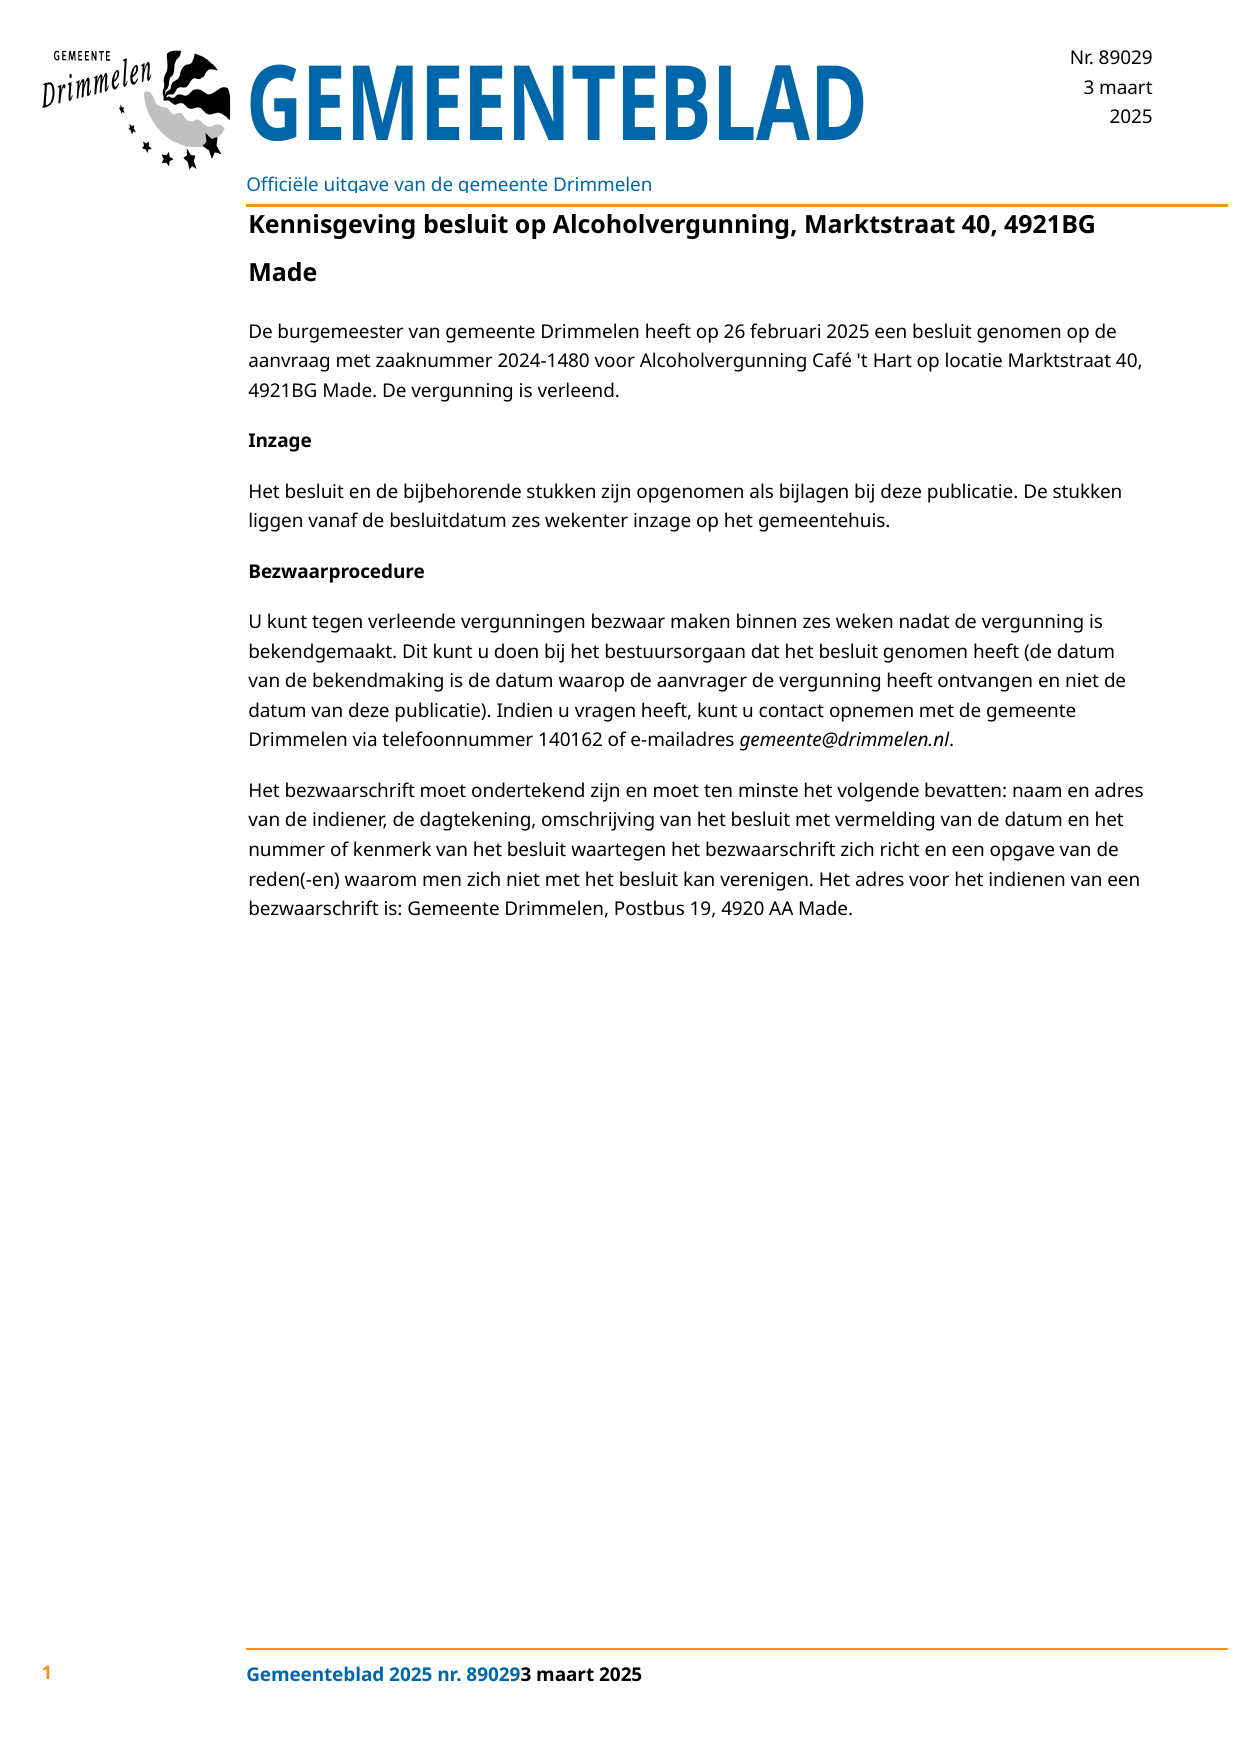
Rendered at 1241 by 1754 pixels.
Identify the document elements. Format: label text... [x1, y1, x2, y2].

text U kunt tegen verleende vergunningen bezwaar maken binnen zes weken nadat de vergunning is bekendgemaakt. Dit kunt u doen bij het bestuursorgaan dat het besluit genomen heeft (de datum van de bekendmaking is de datum waarop de aanvrager de vergunning heeft ontvangen en niet de datum van deze publicatie). Indien u vragen heeft, kunt u contact opnemen met de gemeente Drimmelen via telefoonnummer 140162 of e-mailadres gemeente@drimmelen.nl. [248, 608, 1152, 752]
text Het besluit en de bijbehorende stukken zijn opgenomen als bijlagen bij deze publicatie. De stukken liggen vanaf de besluitdatum zes wekenter inzage op het gemeentehuis. [248, 478, 1152, 533]
text Kennisgeving besluit op Alcoholvergunning, Marktstraat 40, 4921BG Made [248, 207, 1152, 288]
text Inzage [248, 427, 1152, 453]
text Het bezwaarschrift moet ondertekend zijn en moet ten minste het volgende bevatten: naam en adres van de indiener, de dagtekening, omschrijving van het besluit met vermelding van de datum en het nummer of kenmerk van het besluit waartegen het bezwaarschrift zich richt en een opgave van de reden(-en) waarom men zich niet met het besluit kan verenigen. Het adres voor het indienen van een bezwaarschrift is: Gemeente Drimmelen, Postbus 19, 4920 AA Made. [248, 777, 1152, 921]
text Bezwaarprocedure [248, 558, 1152, 584]
picture [41, 47, 231, 172]
text De burgemeester van gemeente Drimmelen heeft op 26 februari 2025 een besluit genomen op de aanvraag met zaaknummer 2024-1480 voor Alcoholvergunning Café 't Hart op locatie Marktstraat 40, 4921BG Made. De vergunning is verleend. [248, 318, 1152, 403]
